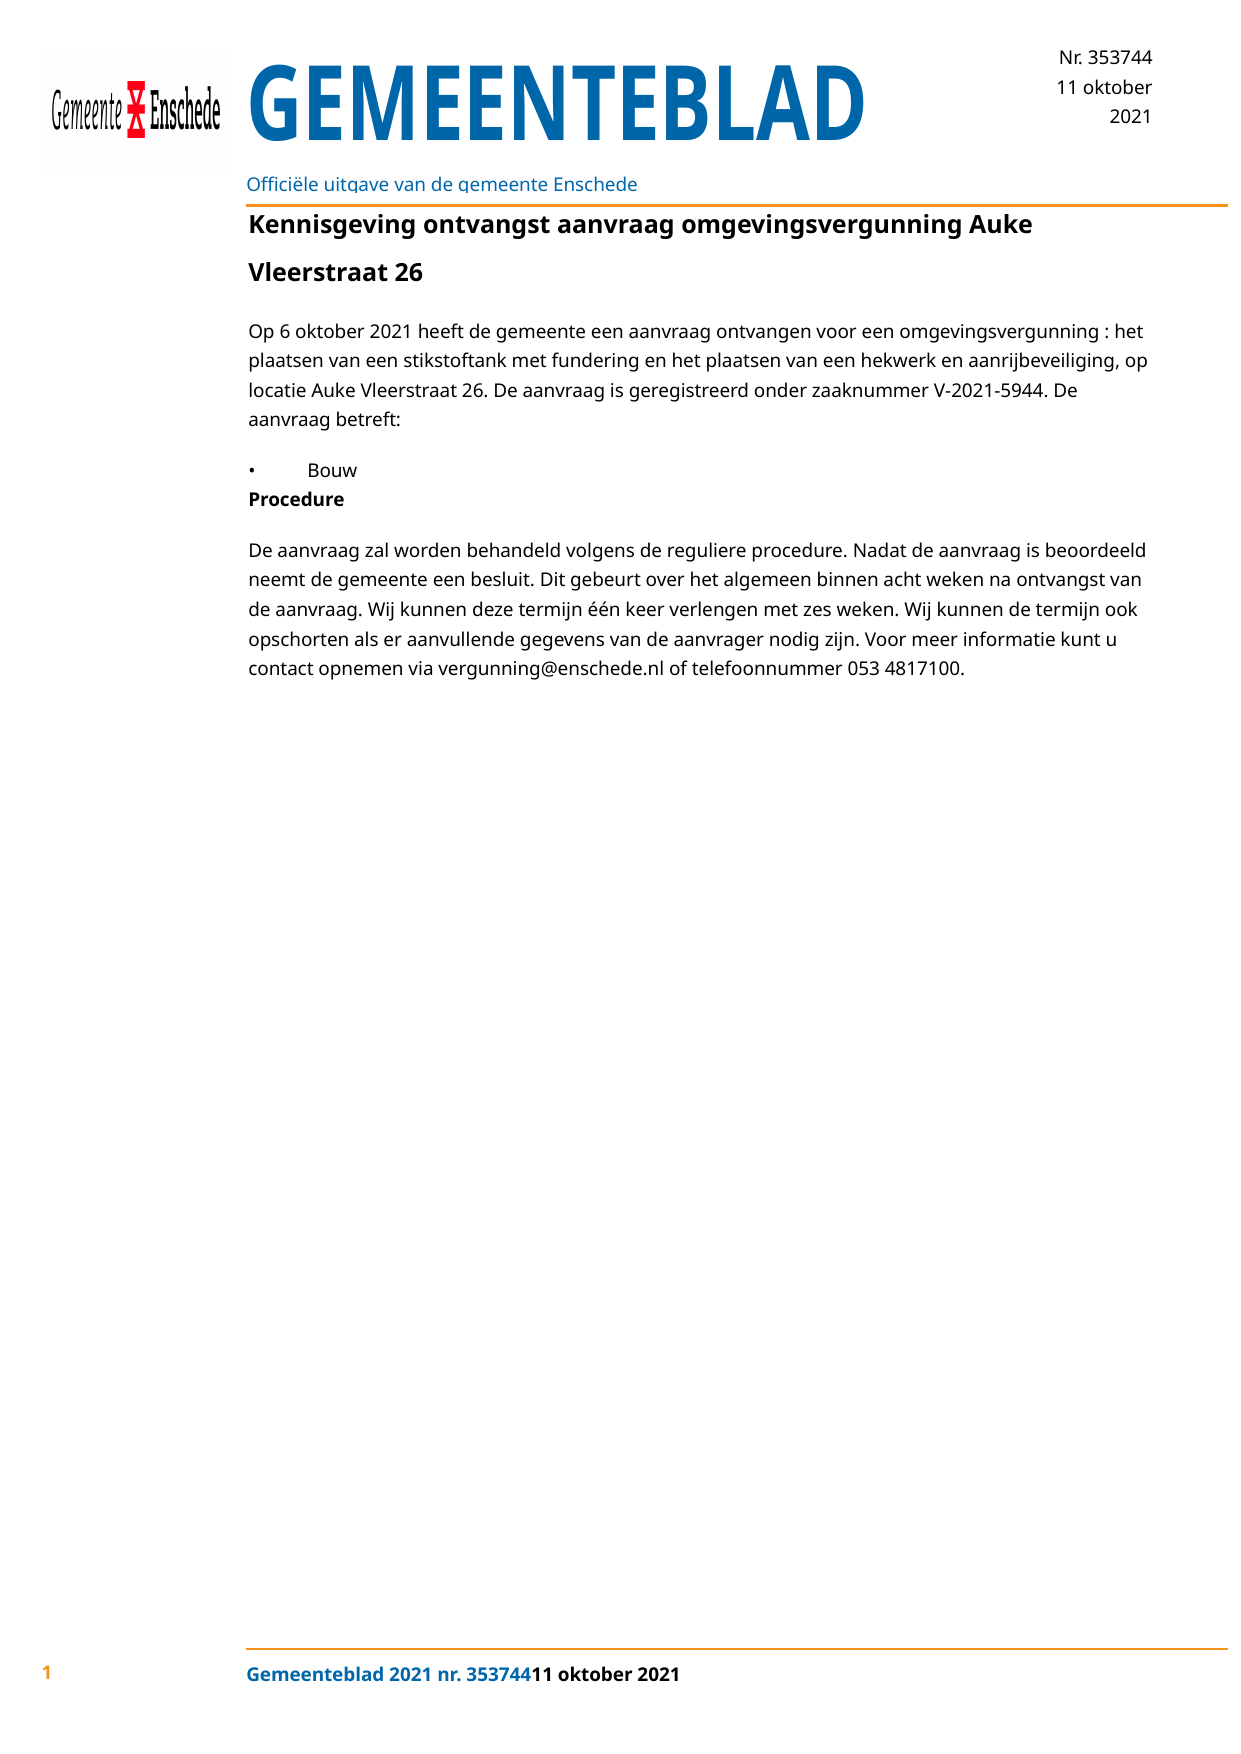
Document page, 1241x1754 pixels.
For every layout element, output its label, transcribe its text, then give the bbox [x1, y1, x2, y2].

text Op 6 oktober 2021 heeft de gemeente een aanvraag ontvangen voor een omgevingsvergunning : het plaatsen van een stikstoftank met fundering en het plaatsen van een hekwerk en aanrijbeveiliging, op locatie Auke Vleerstraat 26. De aanvraag is geregistreerd onder zaaknummer V-2021-5944. De aanvraag betreft: [248, 318, 1152, 432]
list Bouw [248, 457, 1152, 483]
text Kennisgeving ontvangst aanvraag omgevingsvergunning Auke Vleerstraat 26 [248, 207, 1152, 288]
picture [41, 47, 231, 172]
text De aanvraag zal worden behandeld volgens de reguliere procedure. Nadat de aanvraag is beoordeeld neemt de gemeente een besluit. Dit gebeurt over het algemeen binnen acht weken na ontvangst van de aanvraag. Wij kunnen deze termijn één keer verlengen met zes weken. Wij kunnen de termijn ook opschorten als er aanvullende gegevens van de aanvrager nodig zijn. Voor meer informatie kunt u contact opnemen via vergunning@enschede.nl of telefoonnummer 053 4817100. [248, 537, 1152, 681]
text Procedure [248, 487, 1152, 512]
